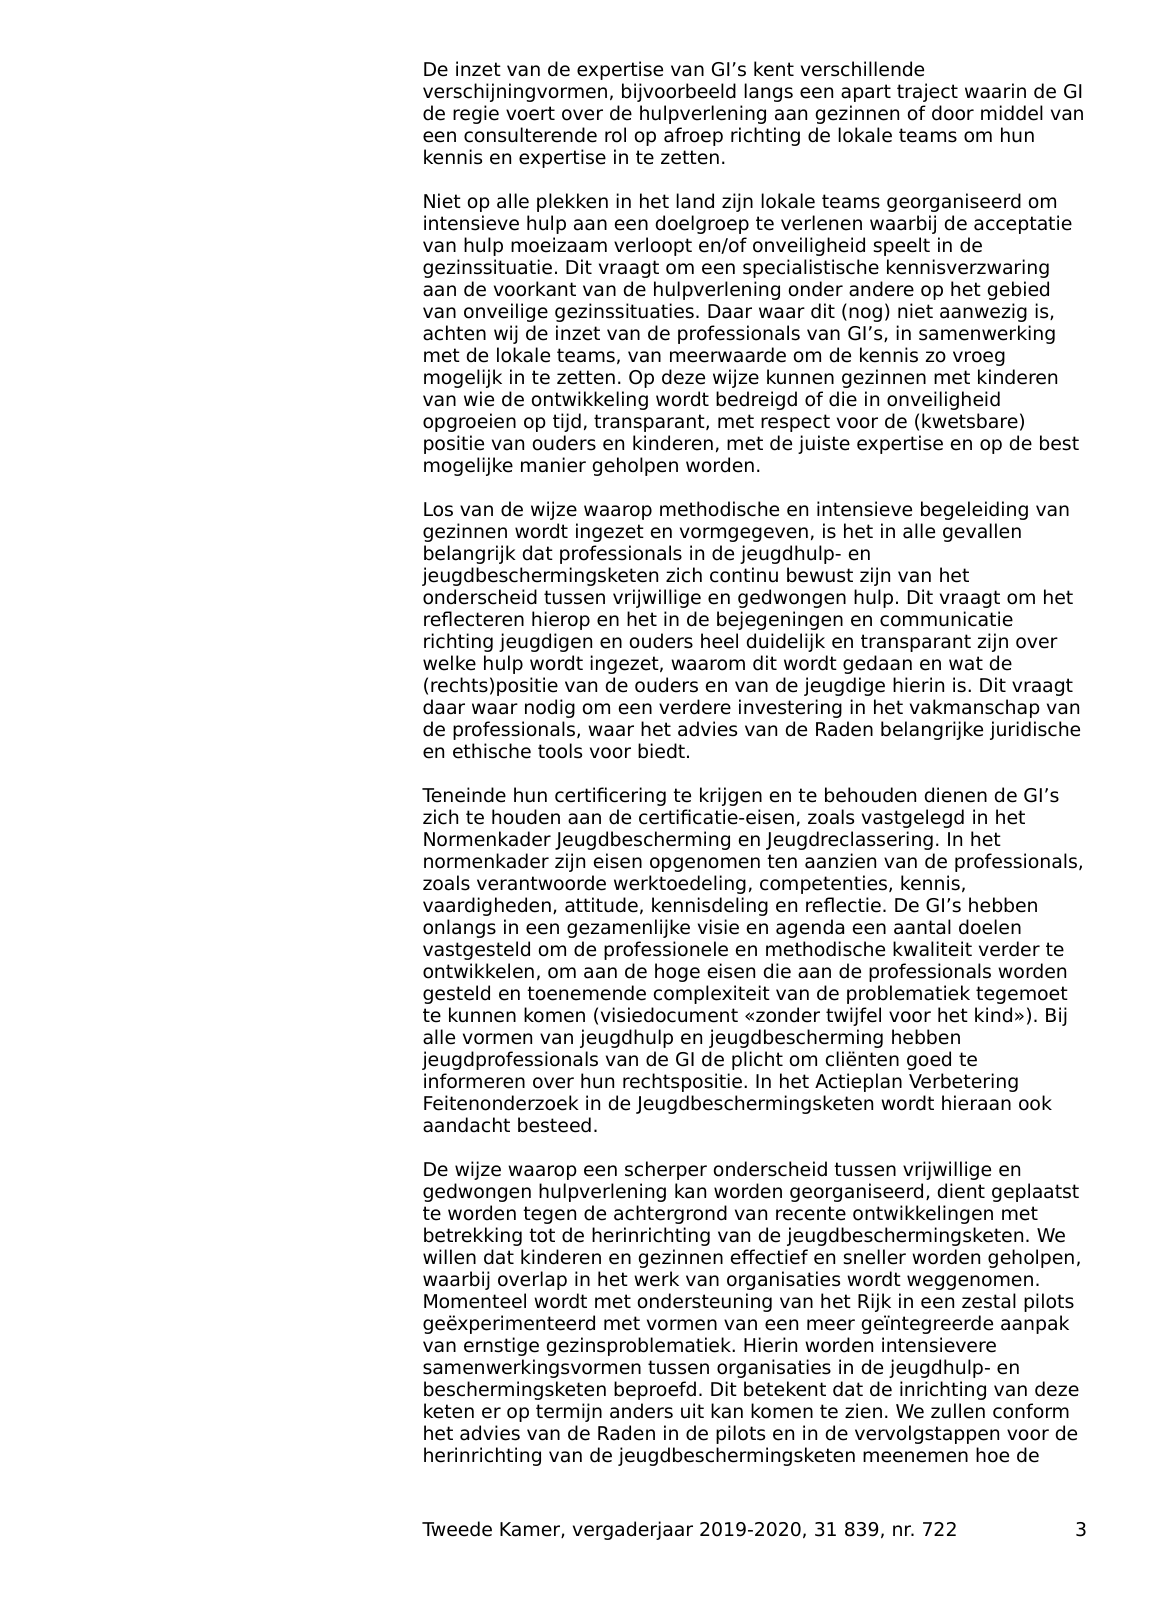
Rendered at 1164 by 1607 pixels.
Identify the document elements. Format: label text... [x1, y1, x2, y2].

text De wijze waarop een scherper onderscheid tussen vrijwillige en gedwongen hulpverlening kan worden georganiseerd, dient geplaatst te worden tegen de achtergrond van recente ontwikkelingen met betrekking tot de herinrichting van de jeugdbeschermingsketen. We willen dat kinderen en gezinnen effectief en sneller worden geholpen, waarbij overlap in het werk van organisaties wordt weggenomen. Momenteel wordt met ondersteuning van het Rijk in een zestal pilots geëxperimenteerd met vormen van een meer geïntegreerde aanpak van ernstige gezinsproblematiek. Hierin worden intensievere samenwerkingsvormen tussen organisaties in de jeugdhulp- en beschermingsketen beproefd. Dit betekent dat de inrichting van deze keten er op termijn anders uit kan komen te zien. We zullen conform het advies van de Raden in de pilots en in de vervolgstappen voor de herinrichting van de jeugdbeschermingsketen meenemen hoe de [422, 1159, 1087, 1467]
text De inzet van de expertise van GI’s kent verschillende verschijningvormen, bijvoorbeeld langs een apart traject waarin de GI de regie voert over de hulpverlening aan gezinnen of door middel van een consulterende rol op afroep richting de lokale teams om hun kennis en expertise in te zetten. [422, 59, 1087, 169]
text Niet op alle plekken in het land zijn lokale teams georganiseerd om intensieve hulp aan een doelgroep te verlenen waarbij de acceptatie van hulp moeizaam verloopt en/of onveiligheid speelt in de gezinssituatie. Dit vraagt om een specialistische kennisverzwaring aan de voorkant van de hulpverlening onder andere op het gebied van onveilige gezinssituaties. Daar waar dit (nog) niet aanwezig is, achten wij de inzet van de professionals van GI’s, in samenwerking met de lokale teams, van meerwaarde om de kennis zo vroeg mogelijk in te zetten. Op deze wijze kunnen gezinnen met kinderen van wie de ontwikkeling wordt bedreigd of die in onveiligheid opgroeien op tijd, transparant, met respect voor de (kwetsbare) positie van ouders en kinderen, met de juiste expertise en op de best mogelijke manier geholpen worden. [422, 191, 1087, 477]
text Los van de wijze waarop methodische en intensieve begeleiding van gezinnen wordt ingezet en vormgegeven, is het in alle gevallen belangrijk dat professionals in de jeugdhulp- en jeugdbeschermingsketen zich continu bewust zijn van het onderscheid tussen vrijwillige en gedwongen hulp. Dit vraagt om het reflecteren hierop en het in de bejegeningen en communicatie richting jeugdigen en ouders heel duidelijk en transparant zijn over welke hulp wordt ingezet, waarom dit wordt gedaan en wat de (rechts)positie van de ouders en van de jeugdige hierin is. Dit vraagt daar waar nodig om een verdere investering in het vakmanschap van de professionals, waar het advies van de Raden belangrijke juridische en ethische tools voor biedt. [422, 499, 1087, 763]
text Teneinde hun certificering te krijgen en te behouden dienen de GI’s zich te houden aan de certificatie-eisen, zoals vastgelegd in het Normenkader Jeugdbescherming en Jeugdreclassering. In het normenkader zijn eisen opgenomen ten aanzien van de professionals, zoals verantwoorde werktoedeling, competenties, kennis, vaardigheden, attitude, kennisdeling en reflectie. De GI’s hebben onlangs in een gezamenlijke visie en agenda een aantal doelen vastgesteld om de professionele en methodische kwaliteit verder te ontwikkelen, om aan de hoge eisen die aan de professionals worden gesteld en toenemende complexiteit van de problematiek tegemoet te kunnen komen (visiedocument «zonder twijfel voor het kind»). Bij alle vormen van jeugdhulp en jeugdbescherming hebben jeugdprofessionals van de GI de plicht om cliënten goed te informeren over hun rechtspositie. In het Actieplan Verbetering Feitenonderzoek in de Jeugdbeschermingsketen wordt hieraan ook aandacht besteed. [422, 785, 1087, 1137]
